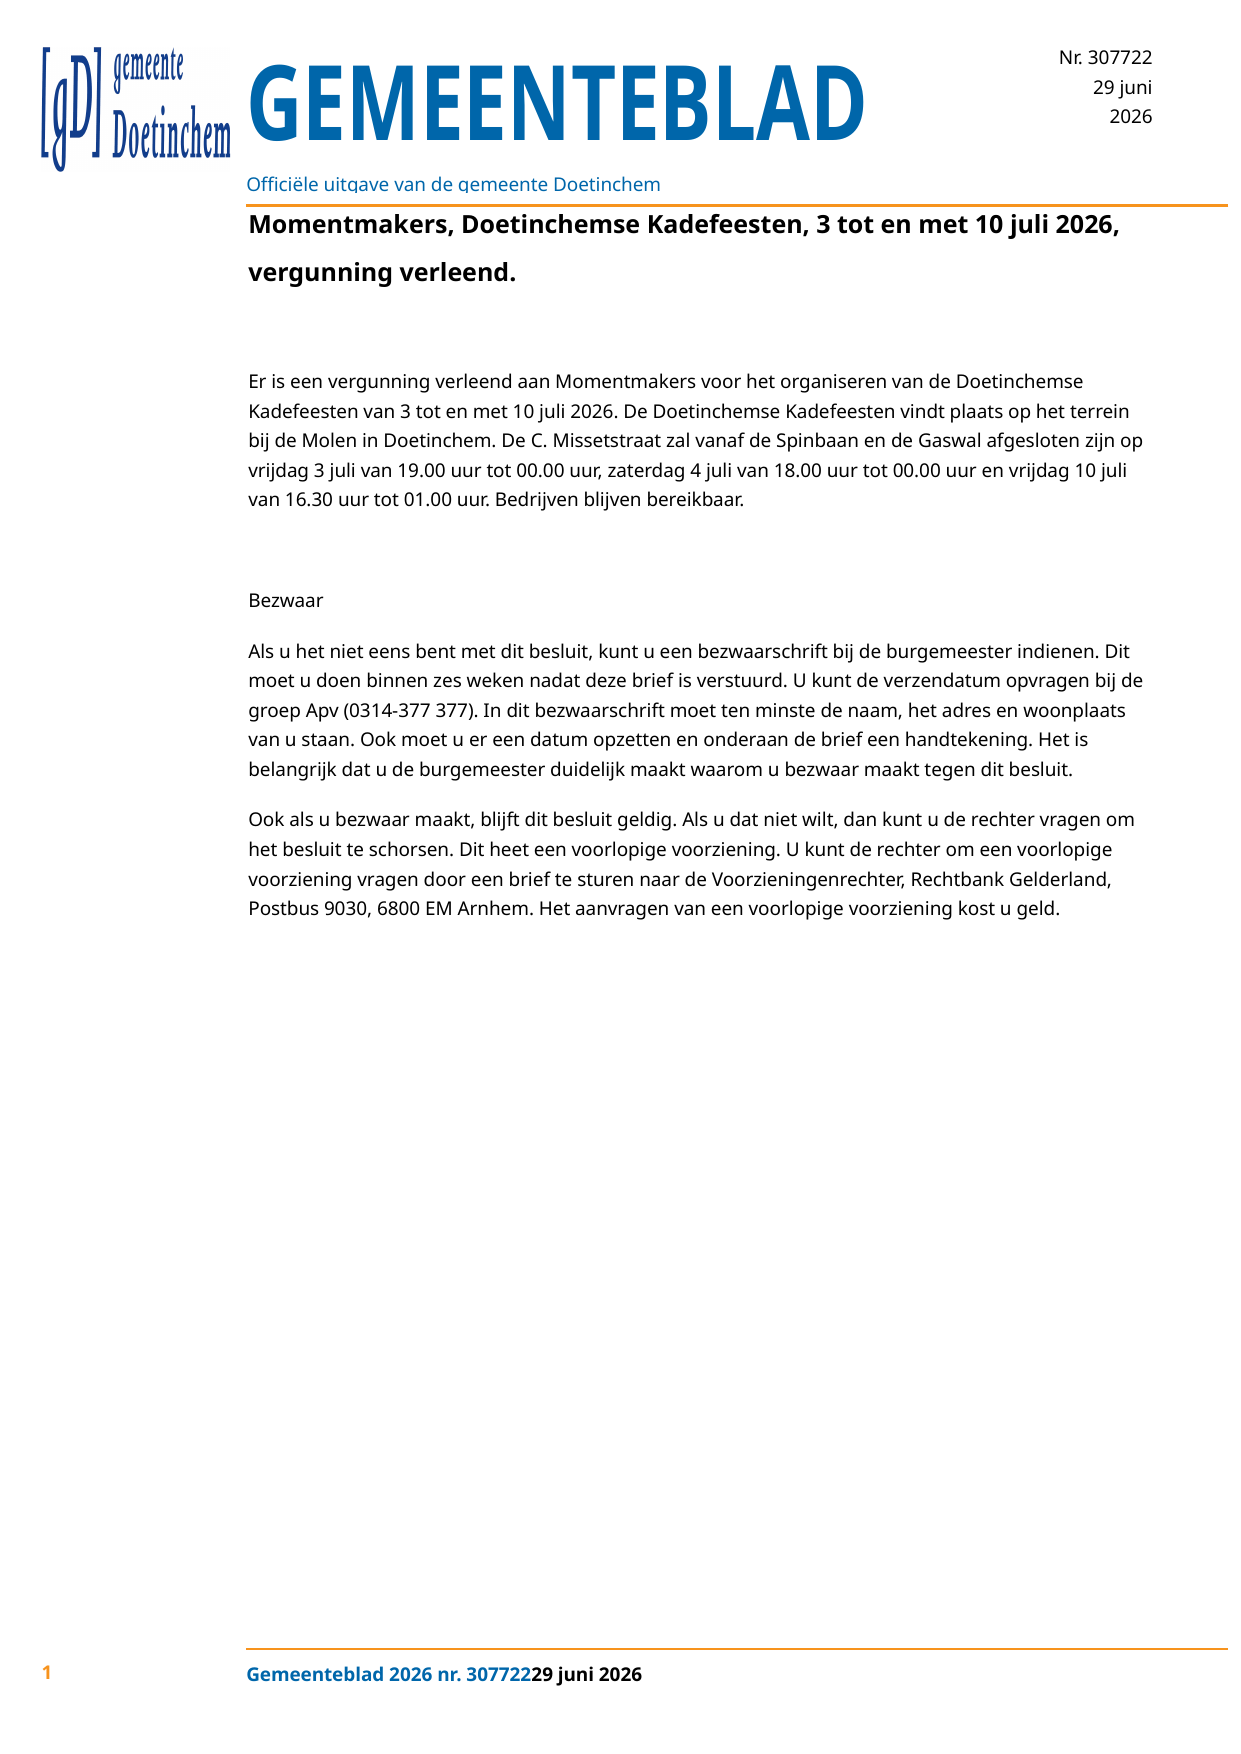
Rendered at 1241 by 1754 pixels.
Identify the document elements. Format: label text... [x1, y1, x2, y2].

text Momentmakers, Doetinchemse Kadefeesten, 3 tot en met 10 juli 2026, vergunning verleend. [248, 207, 1152, 288]
text Er is een vergunning verleend aan Momentmakers voor het organiseren van de Doetinchemse Kadefeesten van 3 tot en met 10 juli 2026. De Doetinchemse Kadefeesten vindt plaats op het terrein bij de Molen in Doetinchem. De C. Missetstraat zal vanaf de Spinbaan en de Gaswal afgesloten zijn op vrijdag 3 juli van 19.00 uur tot 00.00 uur, zaterdag 4 juli van 18.00 uur tot 00.00 uur en vrijdag 10 juli van 16.30 uur tot 01.00 uur. Bedrijven blijven bereikbaar. [248, 368, 1152, 512]
text Ook als u bezwaar maakt, blijft dit besluit geldig. Als u dat niet wilt, dan kunt u de rechter vragen om het besluit te schorsen. Dit heet een voorlopige voorziening. U kunt de rechter om een voorlopige voorziening vragen door een brief te sturen naar de Voorzieningenrechter, Rechtbank Gelderland, Postbus 9030, 6800 EM Arnhem. Het aanvragen van een voorlopige voorziening kost u geld. [248, 807, 1152, 921]
picture [41, 47, 231, 172]
text Bezwaar [248, 587, 1152, 613]
text Als u het niet eens bent met dit besluit, kunt u een bezwaarschrift bij de burgemeester indienen. Dit moet u doen binnen zes weken nadat deze brief is verstuurd. U kunt de verzendatum opvragen bij de groep Apv (0314-377 377). In dit bezwaarschrift moet ten minste de naam, het adres en woonplaats van u staan. Ook moet u er een datum opzetten en onderaan de brief een handtekening. Het is belangrijk dat u de burgemeester duidelijk maakt waarom u bezwaar maakt tegen dit besluit. [248, 638, 1152, 782]
